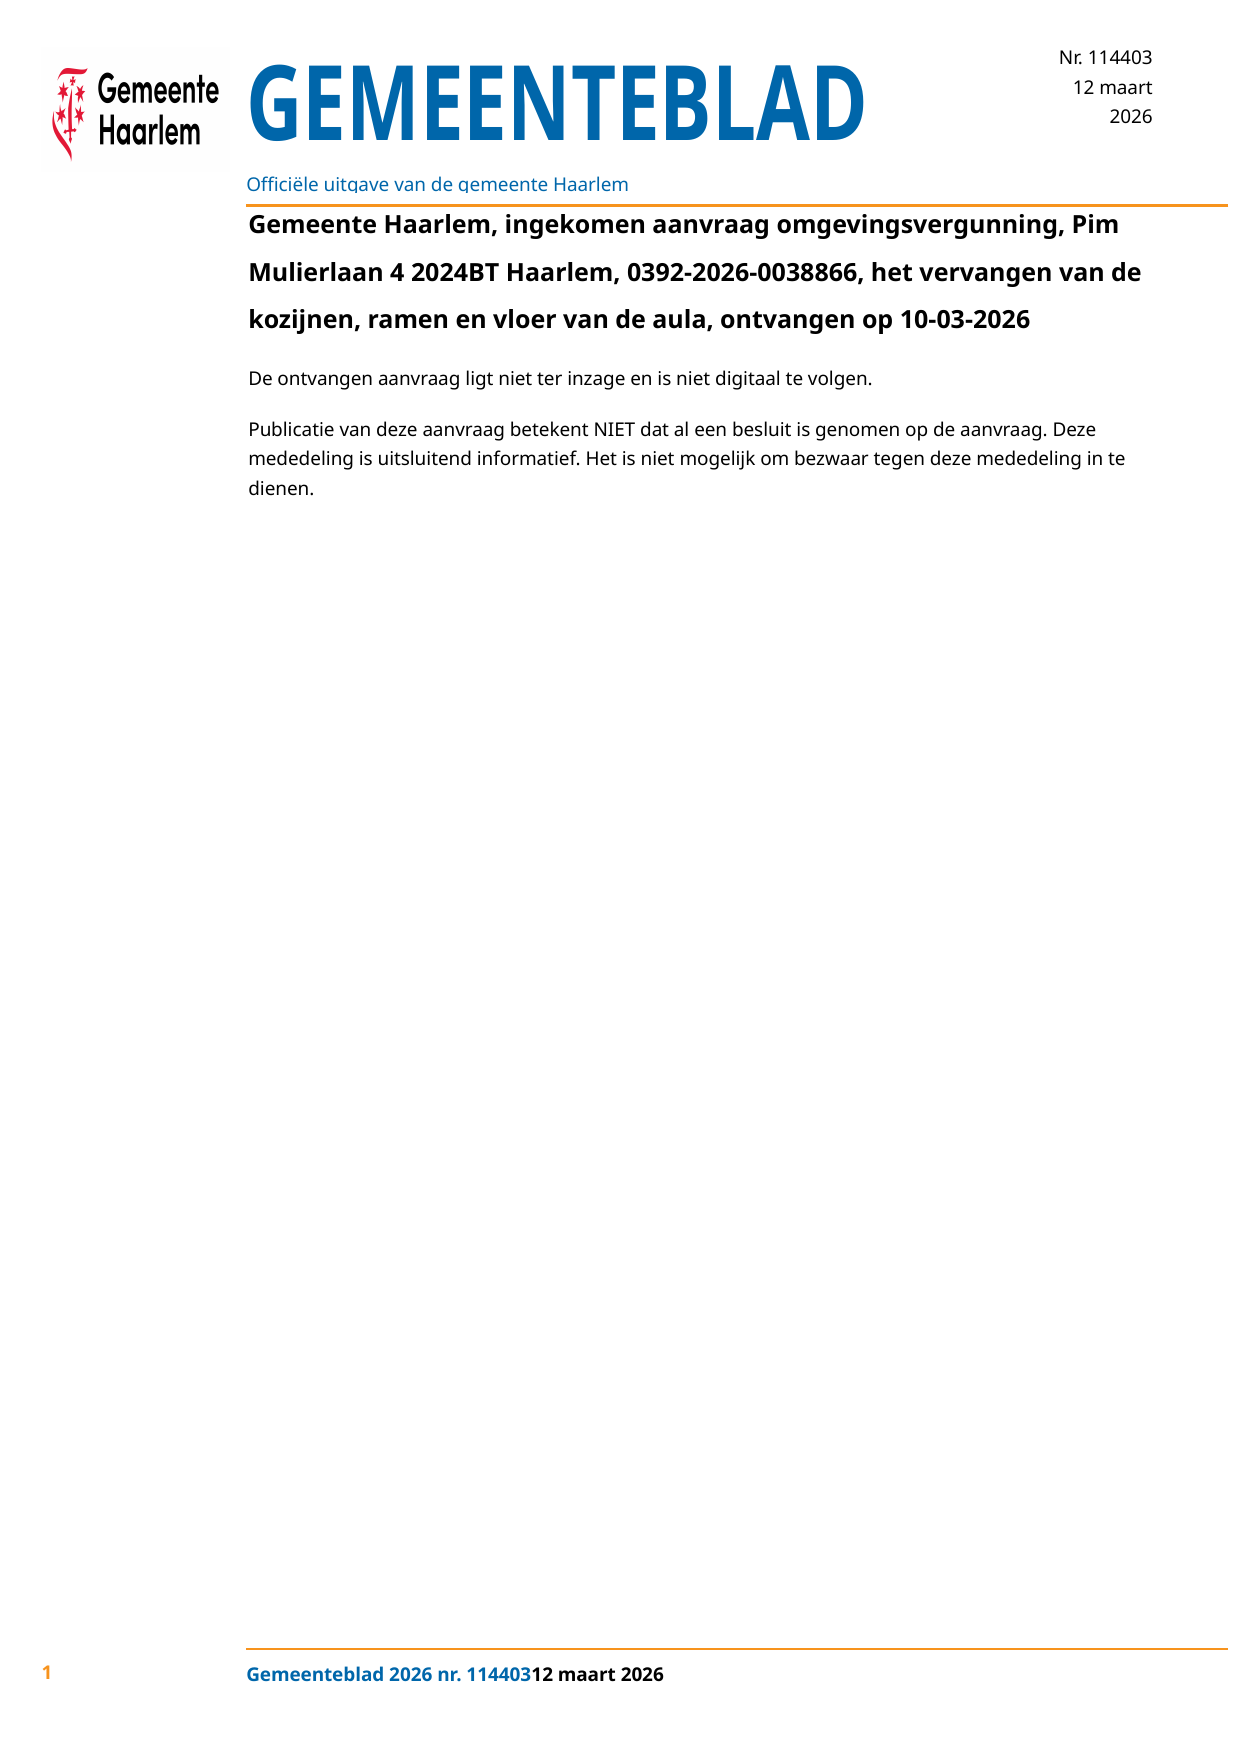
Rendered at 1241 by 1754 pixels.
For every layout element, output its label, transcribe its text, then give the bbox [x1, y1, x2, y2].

text Publicatie van deze aanvraag betekent NIET dat al een besluit is genomen op de aanvraag. Deze mededeling is uitsluitend informatief. Het is niet mogelijk om bezwaar tegen deze mededeling in te dienen. [248, 416, 1152, 501]
text De ontvangen aanvraag ligt niet ter inzage en is niet digitaal te volgen. [248, 366, 1152, 391]
picture [41, 47, 231, 172]
text Gemeente Haarlem, ingekomen aanvraag omgevingsvergunning, Pim Mulierlaan 4 2024BT Haarlem, 0392-2026-0038866, het vervangen van de kozijnen, ramen en vloer van de aula, ontvangen op 10-03-2026 [248, 207, 1152, 336]
